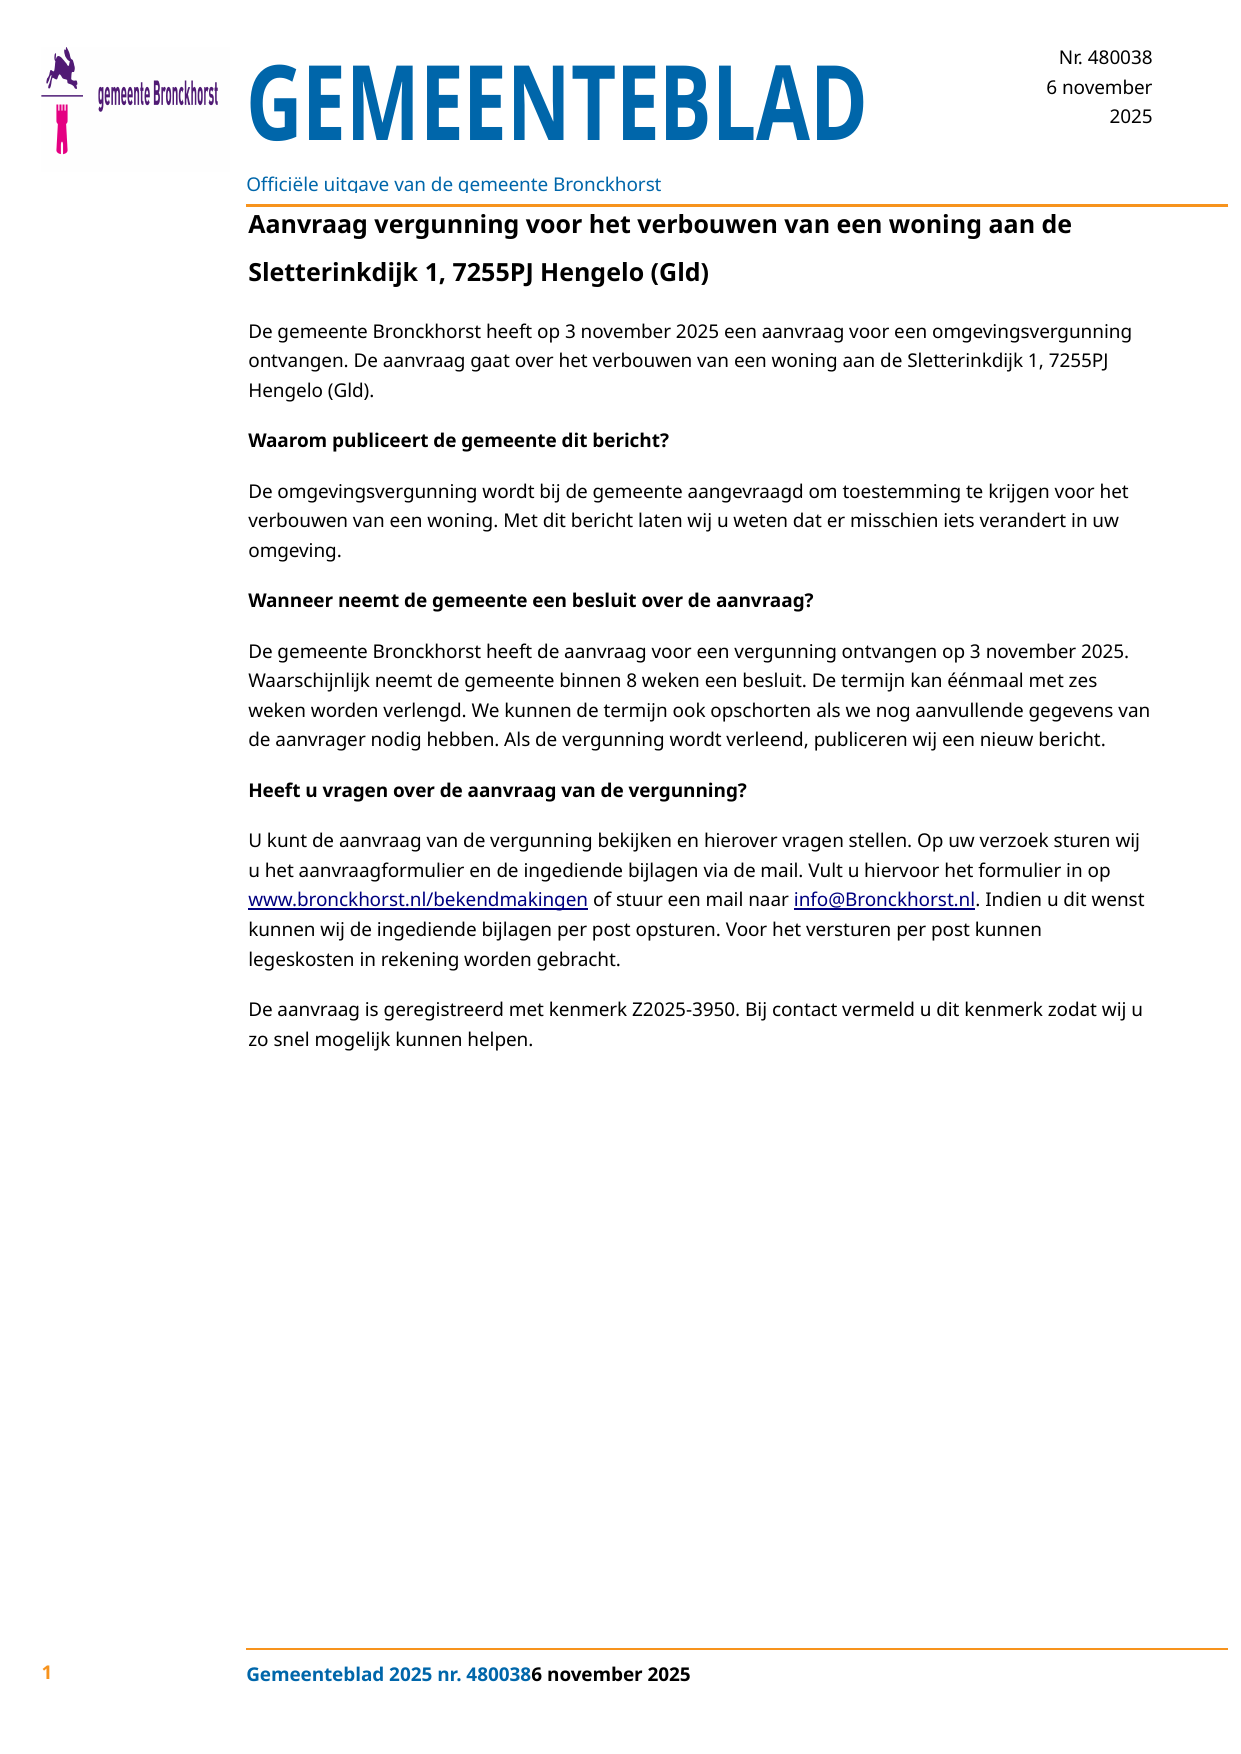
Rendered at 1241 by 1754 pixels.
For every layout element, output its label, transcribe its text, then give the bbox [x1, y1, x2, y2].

text De aanvraag is geregistreerd met kenmerk Z2025-3950. Bij contact vermeld u dit kenmerk zodat wij u zo snel mogelijk kunnen helpen. [248, 996, 1152, 1052]
text Aanvraag vergunning voor het verbouwen van een woning aan de Sletterinkdijk 1, 7255PJ Hengelo (Gld) [248, 207, 1152, 288]
text Heeft u vragen over de aanvraag van de vergunning? [248, 777, 1152, 803]
text U kunt de aanvraag van de vergunning bekijken en hierover vragen stellen. Op uw verzoek sturen wij u het aanvraagformulier en de ingediende bijlagen via de mail. Vult u hiervoor het formulier in op www.bronckhorst.nl/bekendmakingen of stuur een mail naar info@Bronckhorst.nl. Indien u dit wenst kunnen wij de ingediende bijlagen per post opsturen. Voor het versturen per post kunnen legeskosten in rekening worden gebracht. [248, 827, 1152, 972]
text Wanneer neemt de gemeente een besluit over de aanvraag? [248, 587, 1152, 613]
text De gemeente Bronckhorst heeft op 3 november 2025 een aanvraag voor een omgevingsvergunning ontvangen. De aanvraag gaat over het verbouwen van een woning aan de Sletterinkdijk 1, 7255PJ Hengelo (Gld). [248, 318, 1152, 403]
text De omgevingsvergunning wordt bij de gemeente aangevraagd om toestemming te krijgen voor het verbouwen van een woning. Met dit bericht laten wij u weten dat er misschien iets verandert in uw omgeving. [248, 478, 1152, 563]
picture [41, 47, 231, 172]
text Waarom publiceert de gemeente dit bericht? [248, 427, 1152, 453]
text De gemeente Bronckhorst heeft de aanvraag voor een vergunning ontvangen op 3 november 2025. Waarschijnlijk neemt de gemeente binnen 8 weken een besluit. De termijn kan éénmaal met zes weken worden verlengd. We kunnen de termijn ook opschorten als we nog aanvullende gegevens van de aanvrager nodig hebben. Als de vergunning wordt verleend, publiceren wij een nieuw bericht. [248, 638, 1152, 752]
